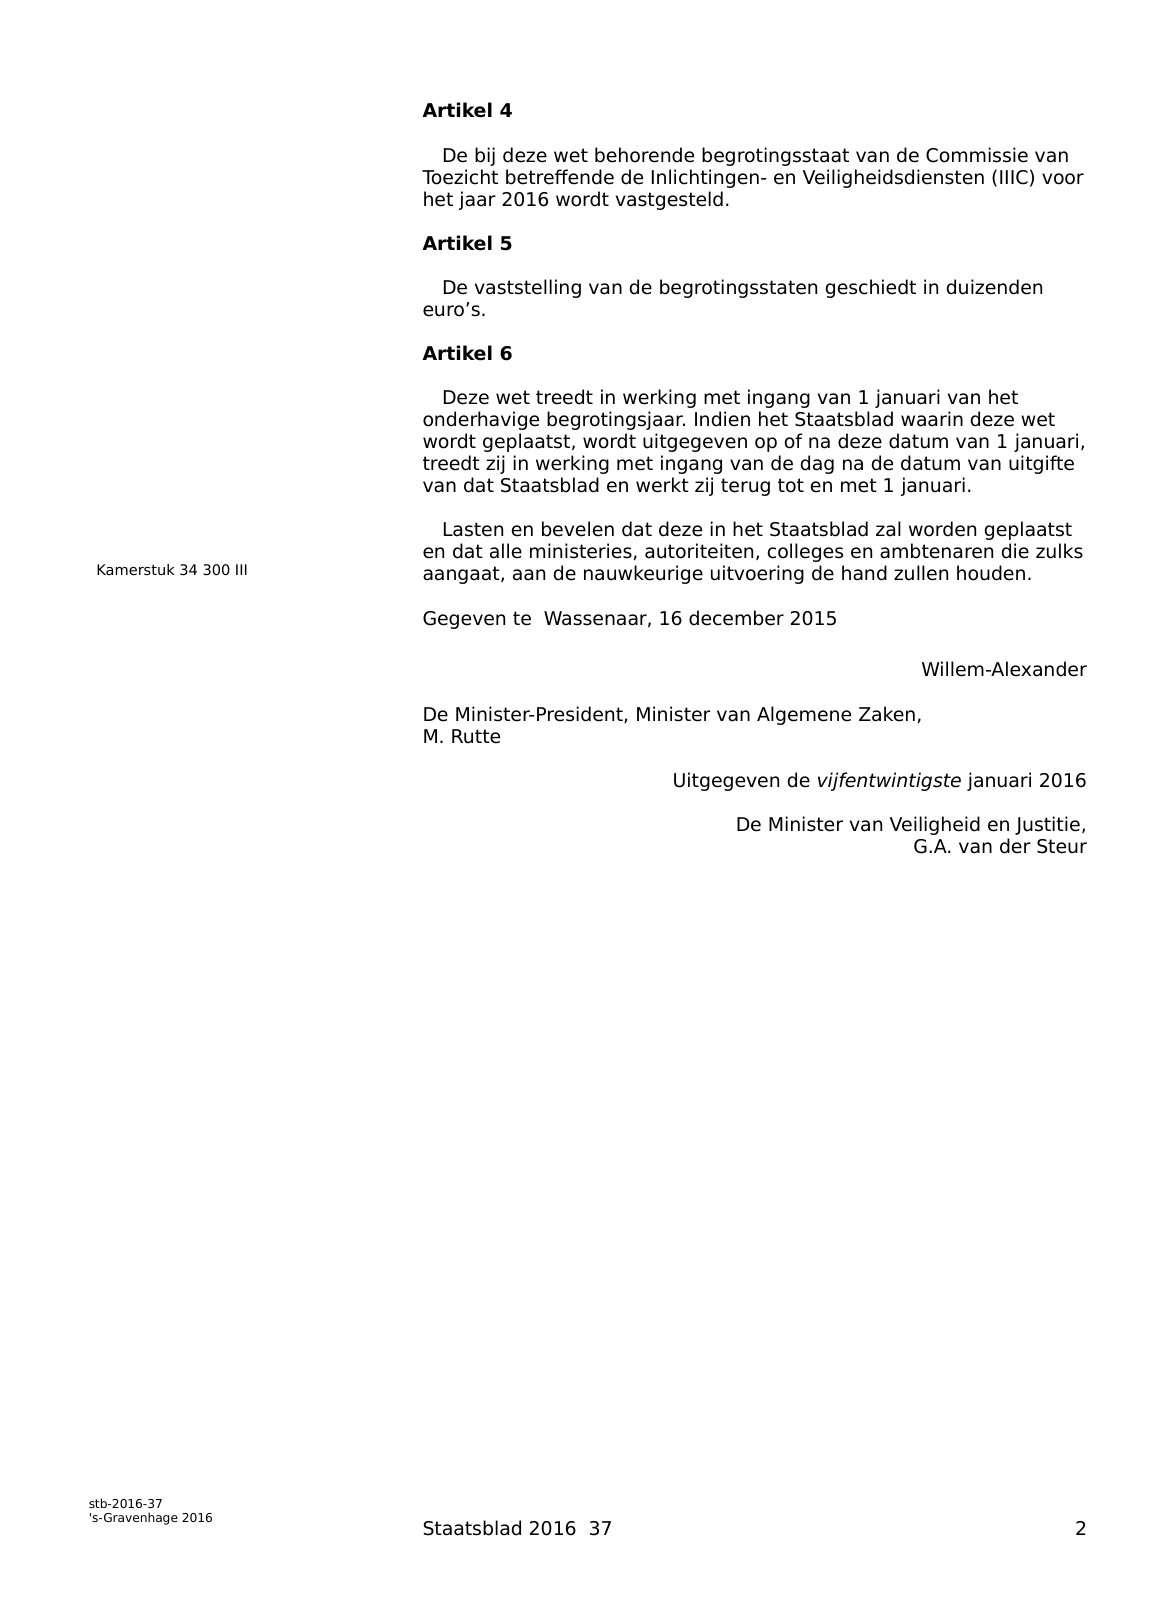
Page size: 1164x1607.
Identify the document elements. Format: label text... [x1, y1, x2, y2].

text De bij deze wet behorende begrotingsstaat van de Commissie van Toezicht betreffende de Inlichtingen- en Veiligheidsdiensten (IIIC) voor het jaar 2016 wordt vastgesteld. [422, 144, 1087, 211]
text Kamerstuk 34 300 III [77, 562, 396, 579]
text 's-Gravenhage 2016 [88, 1511, 323, 1525]
text stb-2016-37 [88, 1497, 323, 1511]
text De Minister-President, Minister van Algemene Zaken, M. Rutte [422, 703, 1087, 747]
text Gegeven te Wassenaar, 16 december 2015 [422, 607, 1087, 629]
text Lasten en bevelen dat deze in het Staatsblad zal worden geplaatst en dat alle ministeries, autoriteiten, colleges en ambtenaren die zulks aangaat, aan de nauwkeurige uitvoering de hand zullen houden. [422, 519, 1087, 585]
subtitle Artikel 6 [422, 343, 1087, 365]
text Deze wet treedt in werking met ingang van 1 januari van het onderhavige begrotingsjaar. Indien het Staatsblad waarin deze wet wordt geplaatst, wordt uitgegeven op of na deze datum van 1 januari, treedt zij in werking met ingang van de dag na de datum van uitgifte van dat Staatsblad en werkt zij terug tot en met 1 januari. [422, 387, 1087, 497]
subtitle Artikel 5 [422, 233, 1087, 255]
text Willem-Alexander [422, 659, 1087, 681]
text De vaststelling van de begrotingsstaten geschiedt in duizenden euro’s. [422, 277, 1087, 321]
text De Minister van Veiligheid en Justitie, G.A. van der Steur [422, 814, 1087, 858]
subtitle Artikel 4 [422, 100, 1087, 122]
text Uitgegeven de vijfentwintigste januari 2016 [422, 770, 1087, 792]
